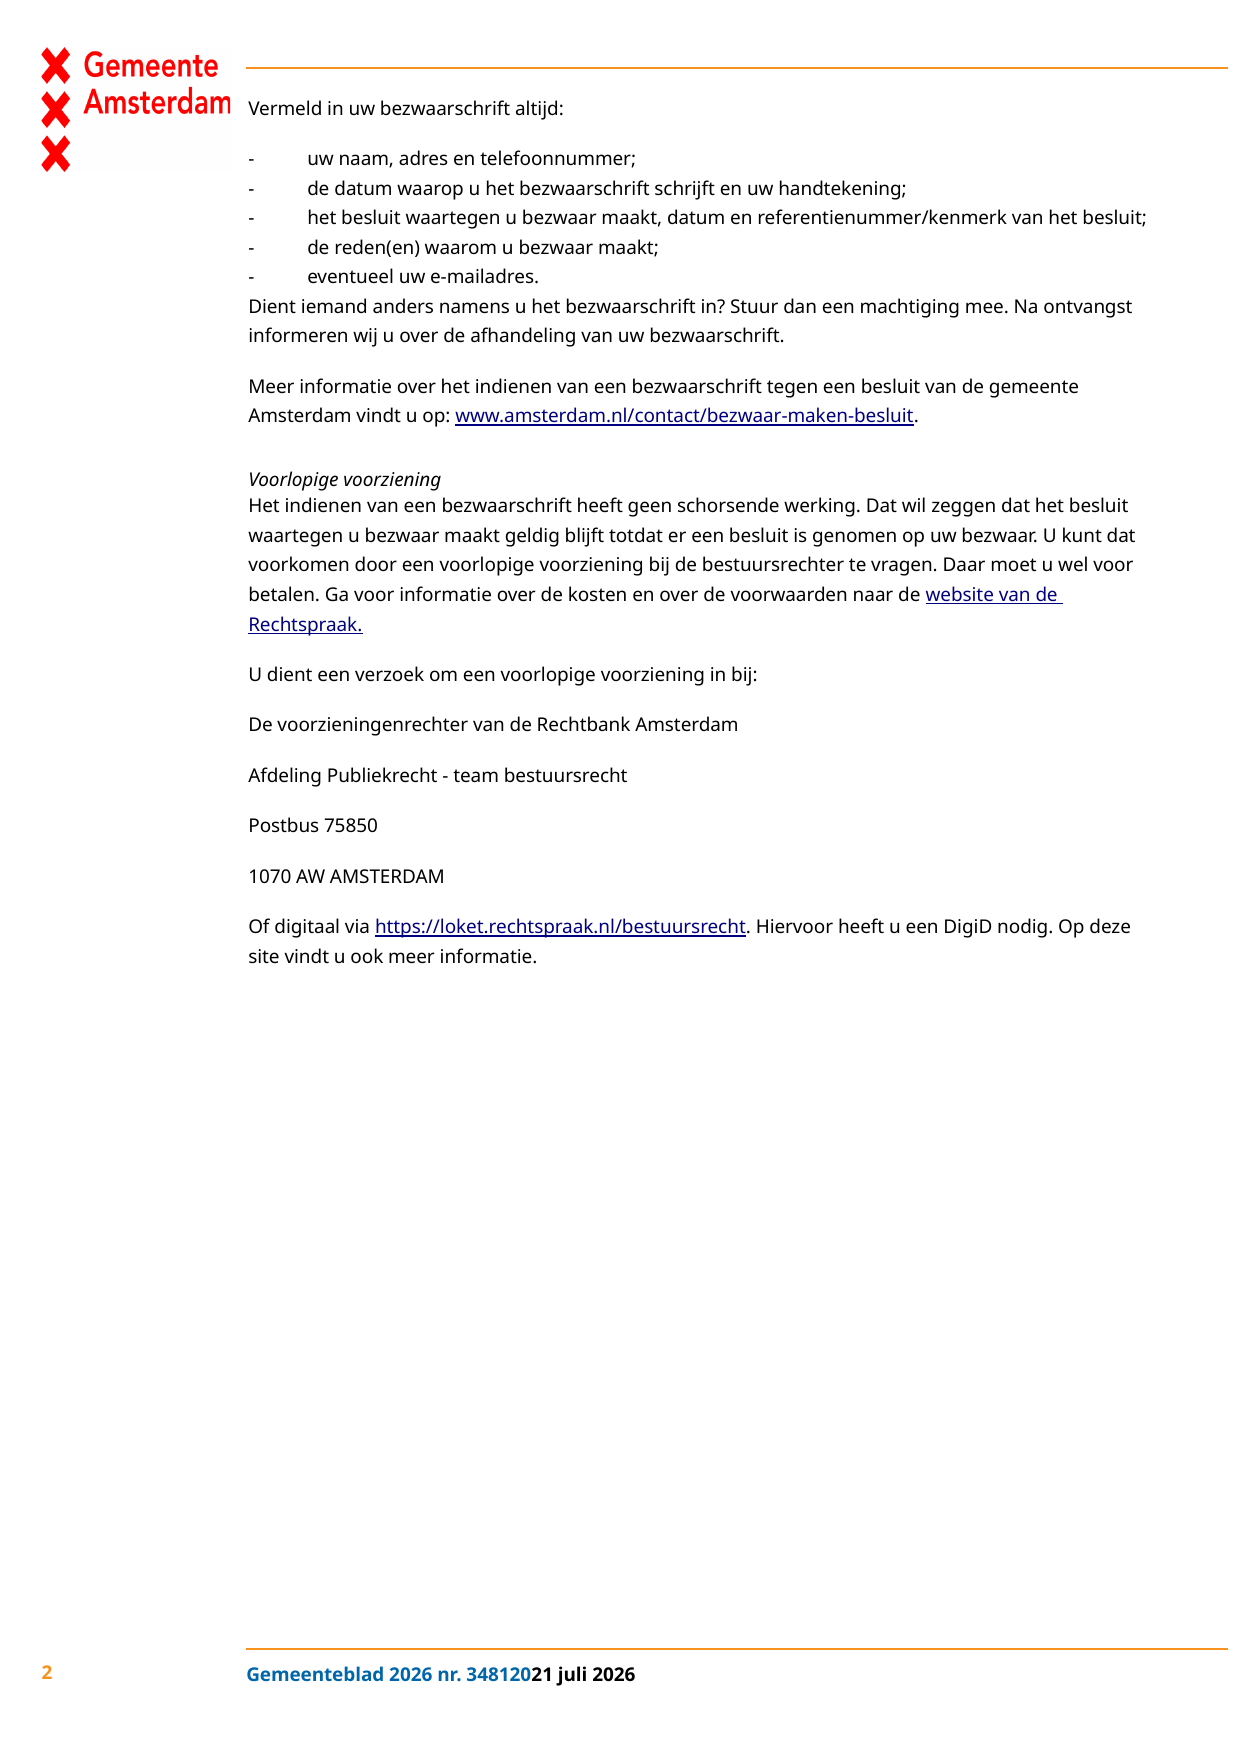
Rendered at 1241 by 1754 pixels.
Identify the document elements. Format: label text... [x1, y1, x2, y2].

text De voorzieningenrechter van de Rechtbank Amsterdam [248, 712, 1152, 737]
list de datum waarop u het bezwaarschrift schrijft en uw handtekening; [248, 175, 1152, 201]
text U dient een verzoek om een voorlopige voorziening in bij: [248, 661, 1152, 687]
picture [41, 47, 231, 172]
text Vermeld in uw bezwaarschrift altijd: [248, 95, 1152, 121]
text Dient iemand anders namens u het bezwaarschrift in? Stuur dan een machtiging mee. Na ontvangst informeren wij u over de afhandeling van uw bezwaarschrift. [248, 293, 1152, 348]
list uw naam, adres en telefoonnummer; [248, 145, 1152, 171]
list het besluit waartegen u bezwaar maakt, datum en referentienummer/kenmerk van het besluit; [248, 204, 1152, 230]
text Het indienen van een bezwaarschrift heeft geen schorsende werking. Dat wil zeggen dat het besluit waartegen u bezwaar maakt geldig blijft totdat er een besluit is genomen op uw bezwaar. U kunt dat voorkomen door een voorlopige voorziening bij de bestuursrechter te vragen. Daar moet u wel voor betalen. Ga voor informatie over de kosten en over de voorwaarden naar de website van de Rechtspraak. [248, 492, 1152, 636]
text Afdeling Publiekrecht - team bestuursrecht [248, 762, 1152, 788]
text Of digitaal via https://loket.rechtspraak.nl/bestuursrecht. Hiervoor heeft u een DigiD nodig. Op deze site vindt u ook meer informatie. [248, 913, 1152, 968]
text Meer informatie over het indienen van een bezwaarschrift tegen een besluit van de gemeente Amsterdam vindt u op: www.amsterdam.nl/contact/bezwaar-maken-besluit. [248, 373, 1152, 428]
list de reden(en) waarom u bezwaar maakt; [248, 234, 1152, 260]
text Voorlopige voorziening [248, 467, 1152, 492]
text Postbus 75850 [248, 812, 1152, 838]
text 1070 AW AMSTERDAM [248, 863, 1152, 888]
list eventueel uw e-mailadres. [248, 263, 1152, 289]
